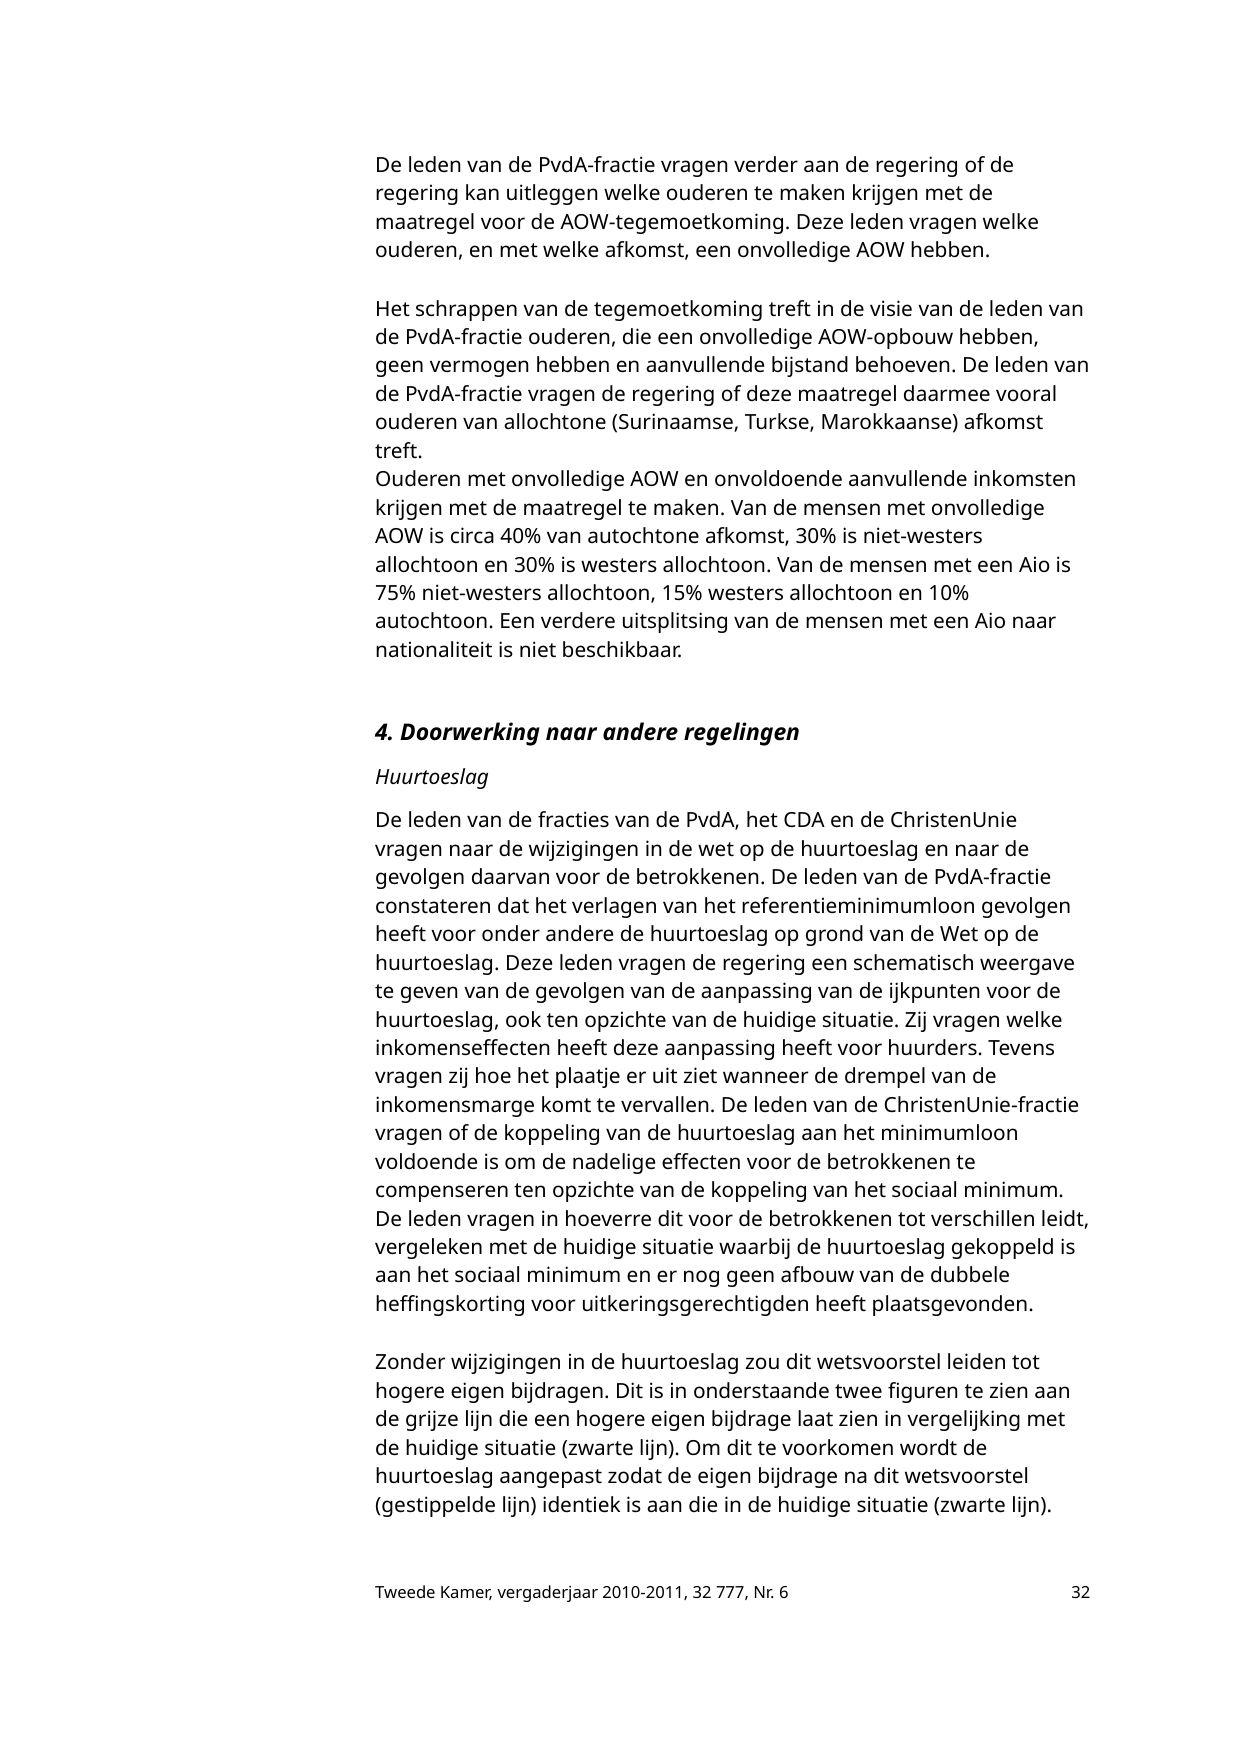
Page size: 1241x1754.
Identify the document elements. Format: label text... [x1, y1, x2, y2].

text Ouderen met onvolledige AOW en onvoldoende aanvullende inkomsten krijgen met de maatregel te maken. Van de mensen met onvolledige AOW is circa 40% van autochtone afkomst, 30% is niet-westers allochtoon en 30% is westers allochtoon. Van de mensen met een Aio is 75% niet-westers allochtoon, 15% westers allochtoon en 10% autochtoon. Een verdere uitsplitsing van de mensen met een Aio naar nationaliteit is niet beschikbaar. [375, 464, 1090, 663]
text De leden van de PvdA-fractie vragen verder aan de regering of de regering kan uitleggen welke ouderen te maken krijgen met de maatregel voor de AOW-tegemoetkoming. Deze leden vragen welke ouderen, en met welke afkomst, een onvolledige AOW hebben. [375, 150, 1090, 264]
text Zonder wijzigingen in de huurtoeslag zou dit wetsvoorstel leiden tot hogere eigen bijdragen. Dit is in onderstaande twee figuren te zien aan de grijze lijn die een hogere eigen bijdrage laat zien in vergelijking met de huidige situatie (zwarte lijn). Om dit te voorkomen wordt de huurtoeslag aangepast zodat de eigen bijdrage na dit wetsvoorstel (gestippelde lijn) identiek is aan die in de huidige situatie (zwarte lijn). [375, 1347, 1090, 1518]
text Het schrappen van de tegemoetkoming treft in de visie van de leden van de PvdA-fractie ouderen, die een onvolledige AOW-opbouw hebben, geen vermogen hebben en aanvullende bijstand behoeven. De leden van de PvdA-fractie vragen de regering of deze maatregel daarmee vooral ouderen van allochtone (Surinaamse, Turkse, Marokkaanse) afkomst treft. [375, 294, 1090, 464]
subtitle 4. Doorwerking naar andere regelingen [375, 716, 1090, 747]
text Huurtoeslag [375, 762, 1090, 791]
text De leden van de fracties van de PvdA, het CDA en de ChristenUnie vragen naar de wijzigingen in de wet op de huurtoeslag en naar de gevolgen daarvan voor de betrokkenen. De leden van de PvdA-fractie constateren dat het verlagen van het referentieminimumloon gevolgen heeft voor onder andere de huurtoeslag op grond van de Wet op de huurtoeslag. Deze leden vragen de regering een schematisch weergave te geven van de gevolgen van de aanpassing van de ijkpunten voor de huurtoeslag, ook ten opzichte van de huidige situatie. Zij vragen welke inkomenseffecten heeft deze aanpassing heeft voor huurders. Tevens vragen zij hoe het plaatje er uit ziet wanneer de drempel van de inkomensmarge komt te vervallen. De leden van de ChristenUnie-fractie vragen of de koppeling van de huurtoeslag aan het minimumloon voldoende is om de nadelige effecten voor de betrokkenen te compenseren ten opzichte van de koppeling van het sociaal minimum. De leden vragen in hoeverre dit voor de betrokkenen tot verschillen leidt, vergeleken met de huidige situatie waarbij de huurtoeslag gekoppeld is aan het sociaal minimum en er nog geen afbouw van de dubbele heffingskorting voor uitkeringsgerechtigden heeft plaatsgevonden. [375, 806, 1090, 1317]
